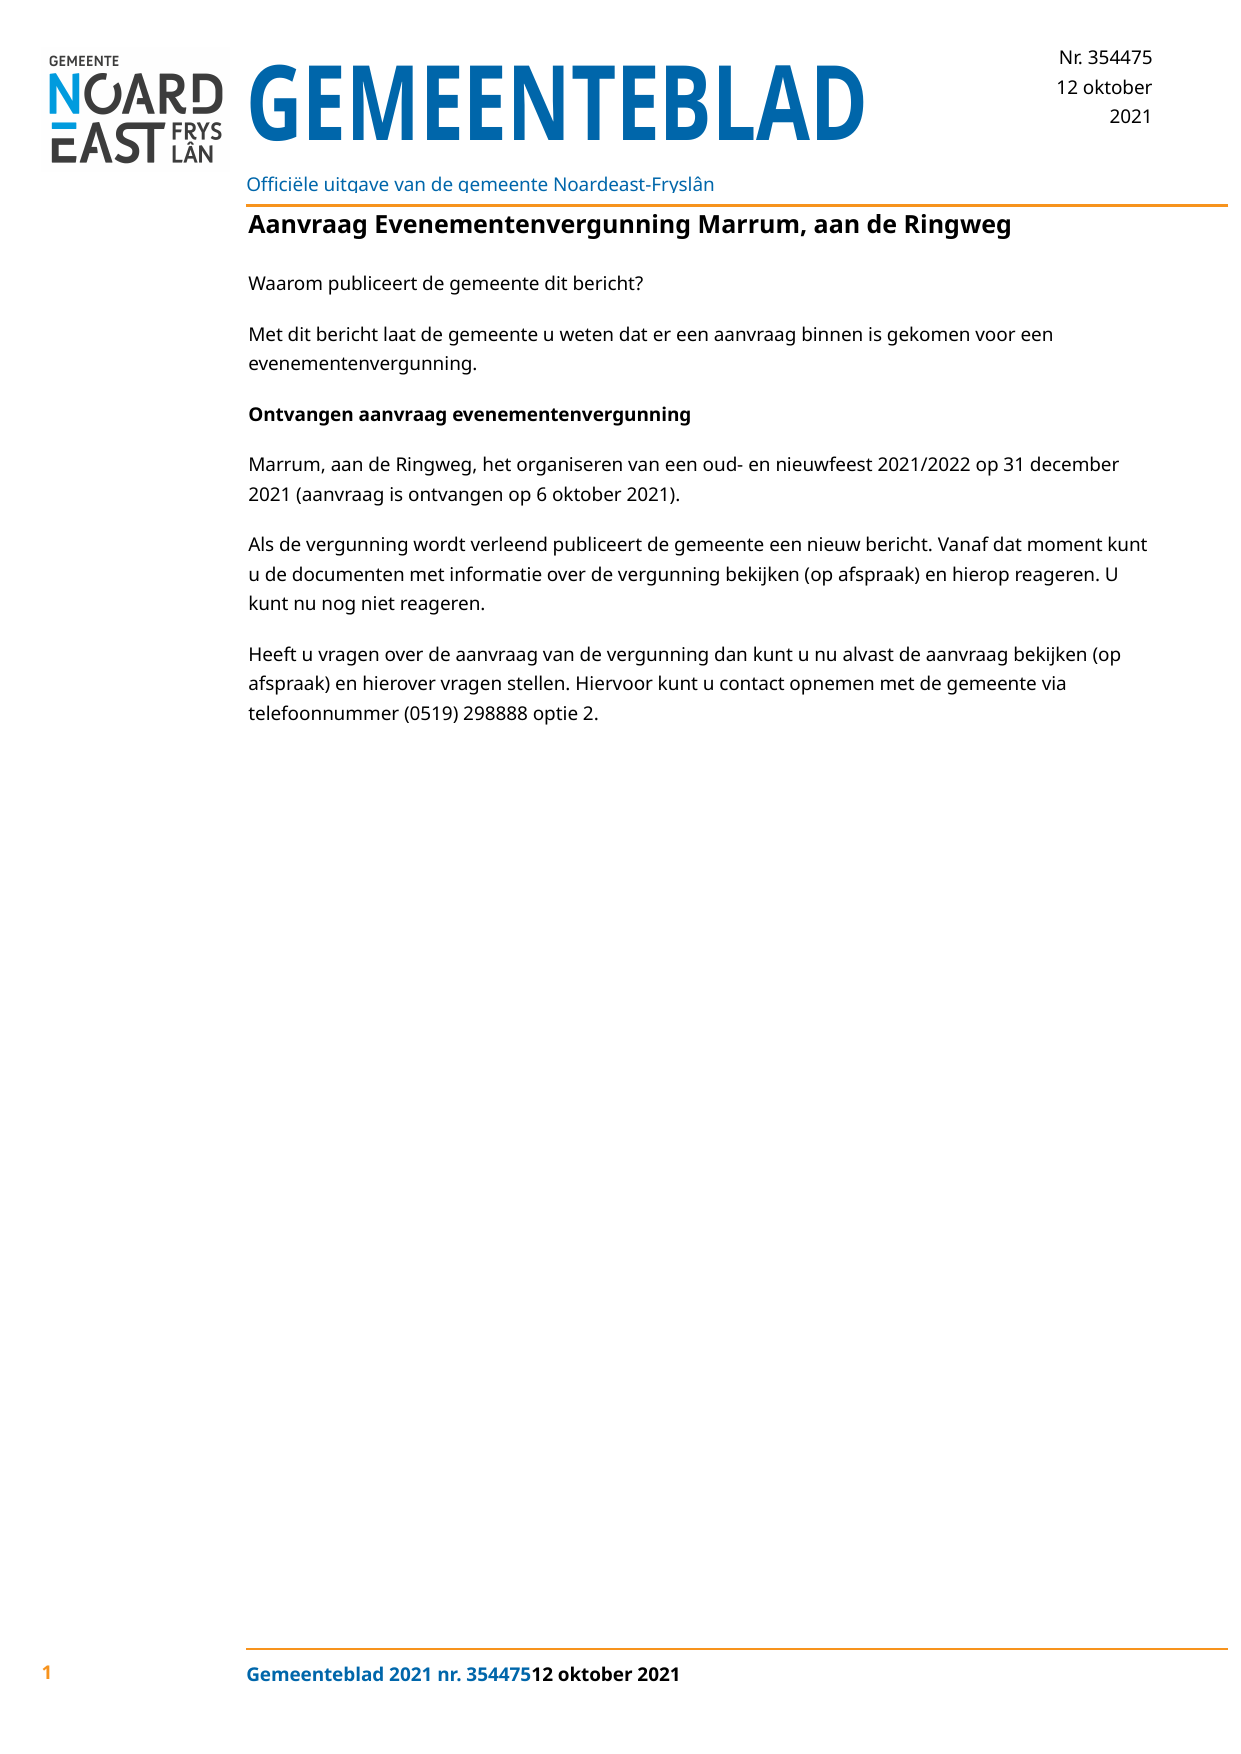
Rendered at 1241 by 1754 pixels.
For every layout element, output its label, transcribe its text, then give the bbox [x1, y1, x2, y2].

picture [41, 47, 231, 172]
text Als de vergunning wordt verleend publiceert de gemeente een nieuw bericht. Vanaf dat moment kunt u de documenten met informatie over de vergunning bekijken (op afspraak) en hierop reageren. U kunt nu nog niet reageren. [248, 531, 1152, 616]
text Waarom publiceert de gemeente dit bericht? [248, 270, 1152, 296]
text Heeft u vragen over de aanvraag van de vergunning dan kunt u nu alvast de aanvraag bekijken (op afspraak) en hierover vragen stellen. Hiervoor kunt u contact opnemen met de gemeente via telefoonnummer (0519) 298888 optie 2. [248, 641, 1152, 726]
text Met dit bericht laat de gemeente u weten dat er een aanvraag binnen is gekomen voor een evenementenvergunning. [248, 321, 1152, 376]
text Marrum, aan de Ringweg, het organiseren van een oud- en nieuwfeest 2021/2022 op 31 december 2021 (aanvraag is ontvangen op 6 oktober 2021). [248, 451, 1152, 506]
text Ontvangen aanvraag evenementenvergunning [248, 401, 1152, 426]
text Aanvraag Evenementenvergunning Marrum, aan de Ringweg [248, 207, 1152, 241]
